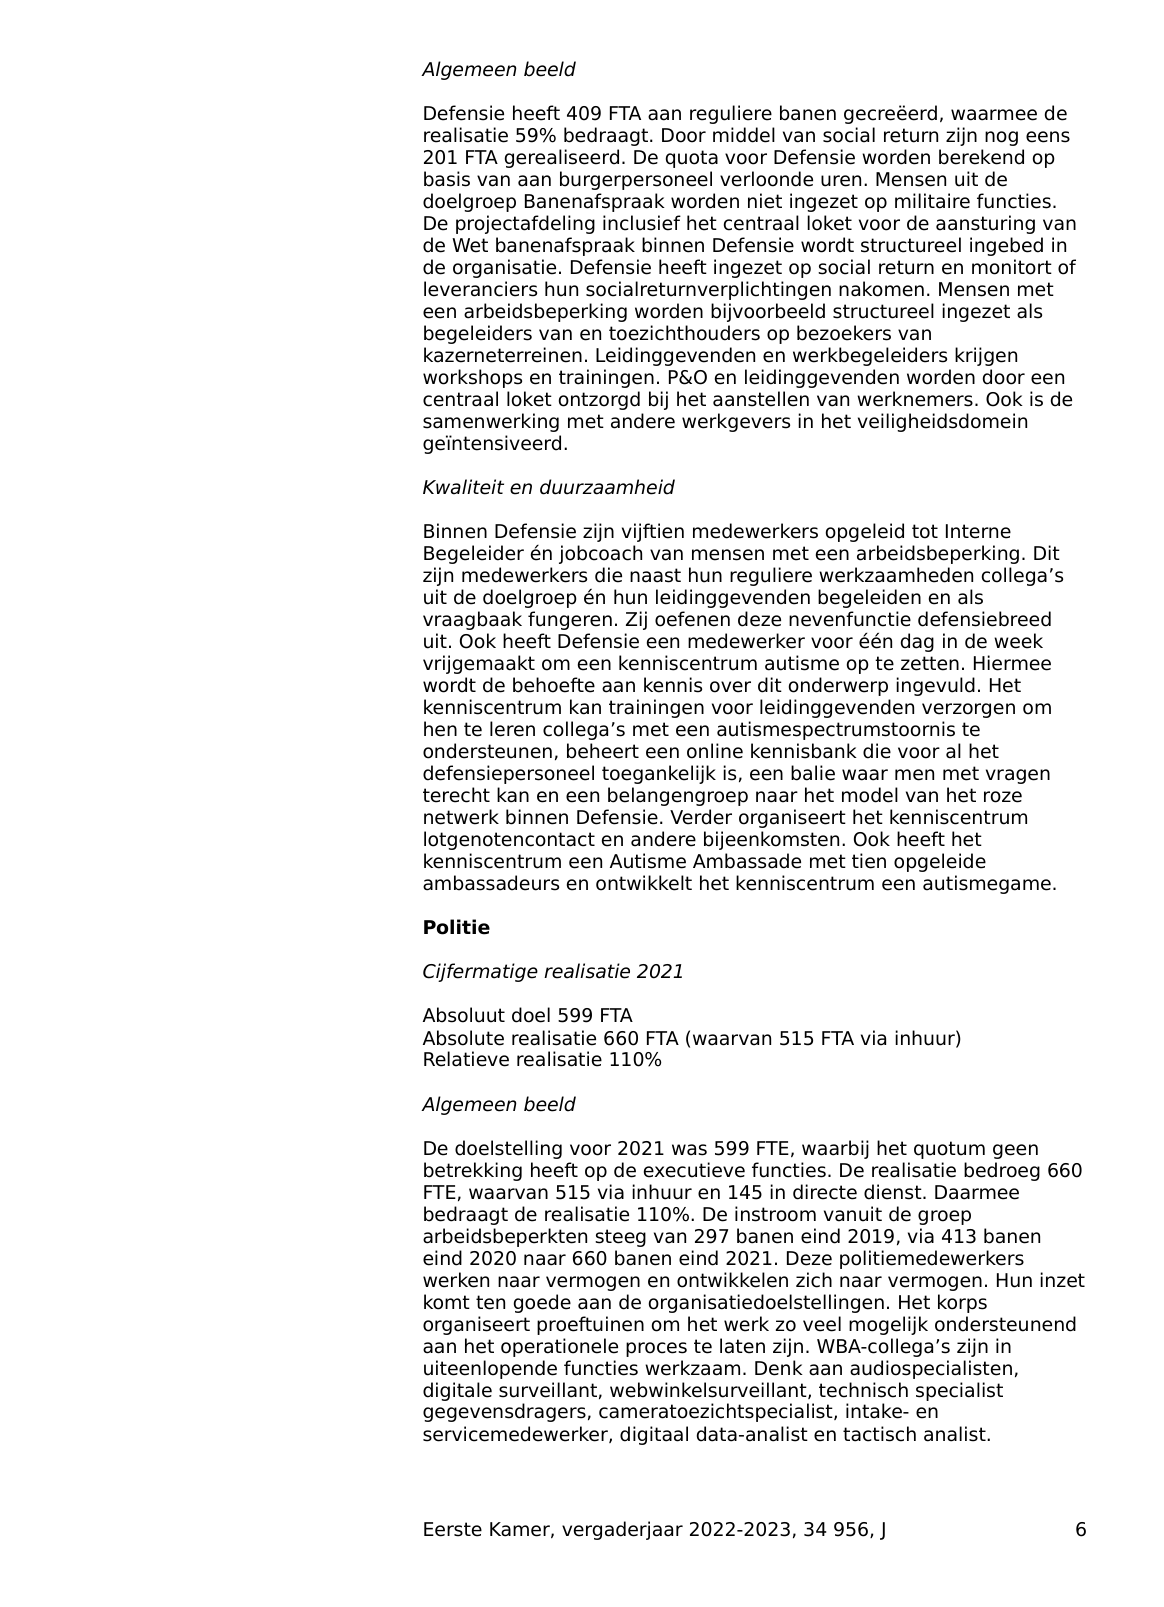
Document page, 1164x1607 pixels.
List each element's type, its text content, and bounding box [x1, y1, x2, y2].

subtitle Algemeen beeld [422, 59, 1087, 81]
text Absolute realisatie 660 FTA (waarvan 515 FTA via inhuur) [422, 1027, 1087, 1049]
text Defensie heeft 409 FTA aan reguliere banen gecreëerd, waarmee de realisatie 59% bedraagt. Door middel van social return zijn nog eens 201 FTA gerealiseerd. De quota voor Defensie worden berekend op basis van aan burgerpersoneel verloonde uren. Mensen uit de doelgroep Banenafspraak worden niet ingezet op militaire functies. De projectafdeling inclusief het centraal loket voor de aansturing van de Wet banenafspraak binnen Defensie wordt structureel ingebed in de organisatie. Defensie heeft ingezet op social return en monitort of leveranciers hun socialreturnverplichtingen nakomen. Mensen met een arbeidsbeperking worden bijvoorbeeld structureel ingezet als begeleiders van en toezichthouders op bezoekers van kazerneterreinen. Leidinggevenden en werkbegeleiders krijgen workshops en trainingen. P&O en leidinggevenden worden door een centraal loket ontzorgd bij het aanstellen van werknemers. Ook is de samenwerking met andere werkgevers in het veiligheidsdomein geïntensiveerd. [422, 103, 1087, 455]
text De doelstelling voor 2021 was 599 FTE, waarbij het quotum geen betrekking heeft op de executieve functies. De realisatie bedroeg 660 FTE, waarvan 515 via inhuur en 145 in directe dienst. Daarmee bedraagt de realisatie 110%. De instroom vanuit de groep arbeidsbeperkten steeg van 297 banen eind 2019, via 413 banen eind 2020 naar 660 banen eind 2021. Deze politiemedewerkers werken naar vermogen en ontwikkelen zich naar vermogen. Hun inzet komt ten goede aan de organisatiedoelstellingen. Het korps organiseert proeftuinen om het werk zo veel mogelijk ondersteunend aan het operationele proces te laten zijn. WBA-collega’s zijn in uiteenlopende functies werkzaam. Denk aan audiospecialisten, digitale surveillant, webwinkelsurveillant, technisch specialist gegevensdragers, cameratoezichtspecialist, intake- en servicemedewerker, digitaal data-analist en tactisch analist. [422, 1138, 1087, 1445]
subtitle Cijfermatige realisatie 2021 [422, 961, 1087, 983]
subtitle Algemeen beeld [422, 1093, 1087, 1116]
subtitle Politie [422, 917, 1087, 939]
subtitle Kwaliteit en duurzaamheid [422, 477, 1087, 499]
text Binnen Defensie zijn vijftien medewerkers opgeleid tot Interne Begeleider én jobcoach van mensen met een arbeidsbeperking. Dit zijn medewerkers die naast hun reguliere werkzaamheden collega’s uit de doelgroep én hun leidinggevenden begeleiden en als vraagbaak fungeren. Zij oefenen deze nevenfunctie defensiebreed uit. Ook heeft Defensie een medewerker voor één dag in de week vrijgemaakt om een kenniscentrum autisme op te zetten. Hiermee wordt de behoefte aan kennis over dit onderwerp ingevuld. Het kenniscentrum kan trainingen voor leidinggevenden verzorgen om hen te leren collega’s met een autismespectrumstoornis te ondersteunen, beheert een online kennisbank die voor al het defensiepersoneel toegankelijk is, een balie waar men met vragen terecht kan en een belangengroep naar het model van het roze netwerk binnen Defensie. Verder organiseert het kenniscentrum lotgenotencontact en andere bijeenkomsten. Ook heeft het kenniscentrum een Autisme Ambassade met tien opgeleide ambassadeurs en ontwikkelt het kenniscentrum een autismegame. [422, 521, 1087, 895]
text Relatieve realisatie 110% [422, 1049, 1087, 1071]
text Absoluut doel 599 FTA [422, 1005, 1087, 1027]
